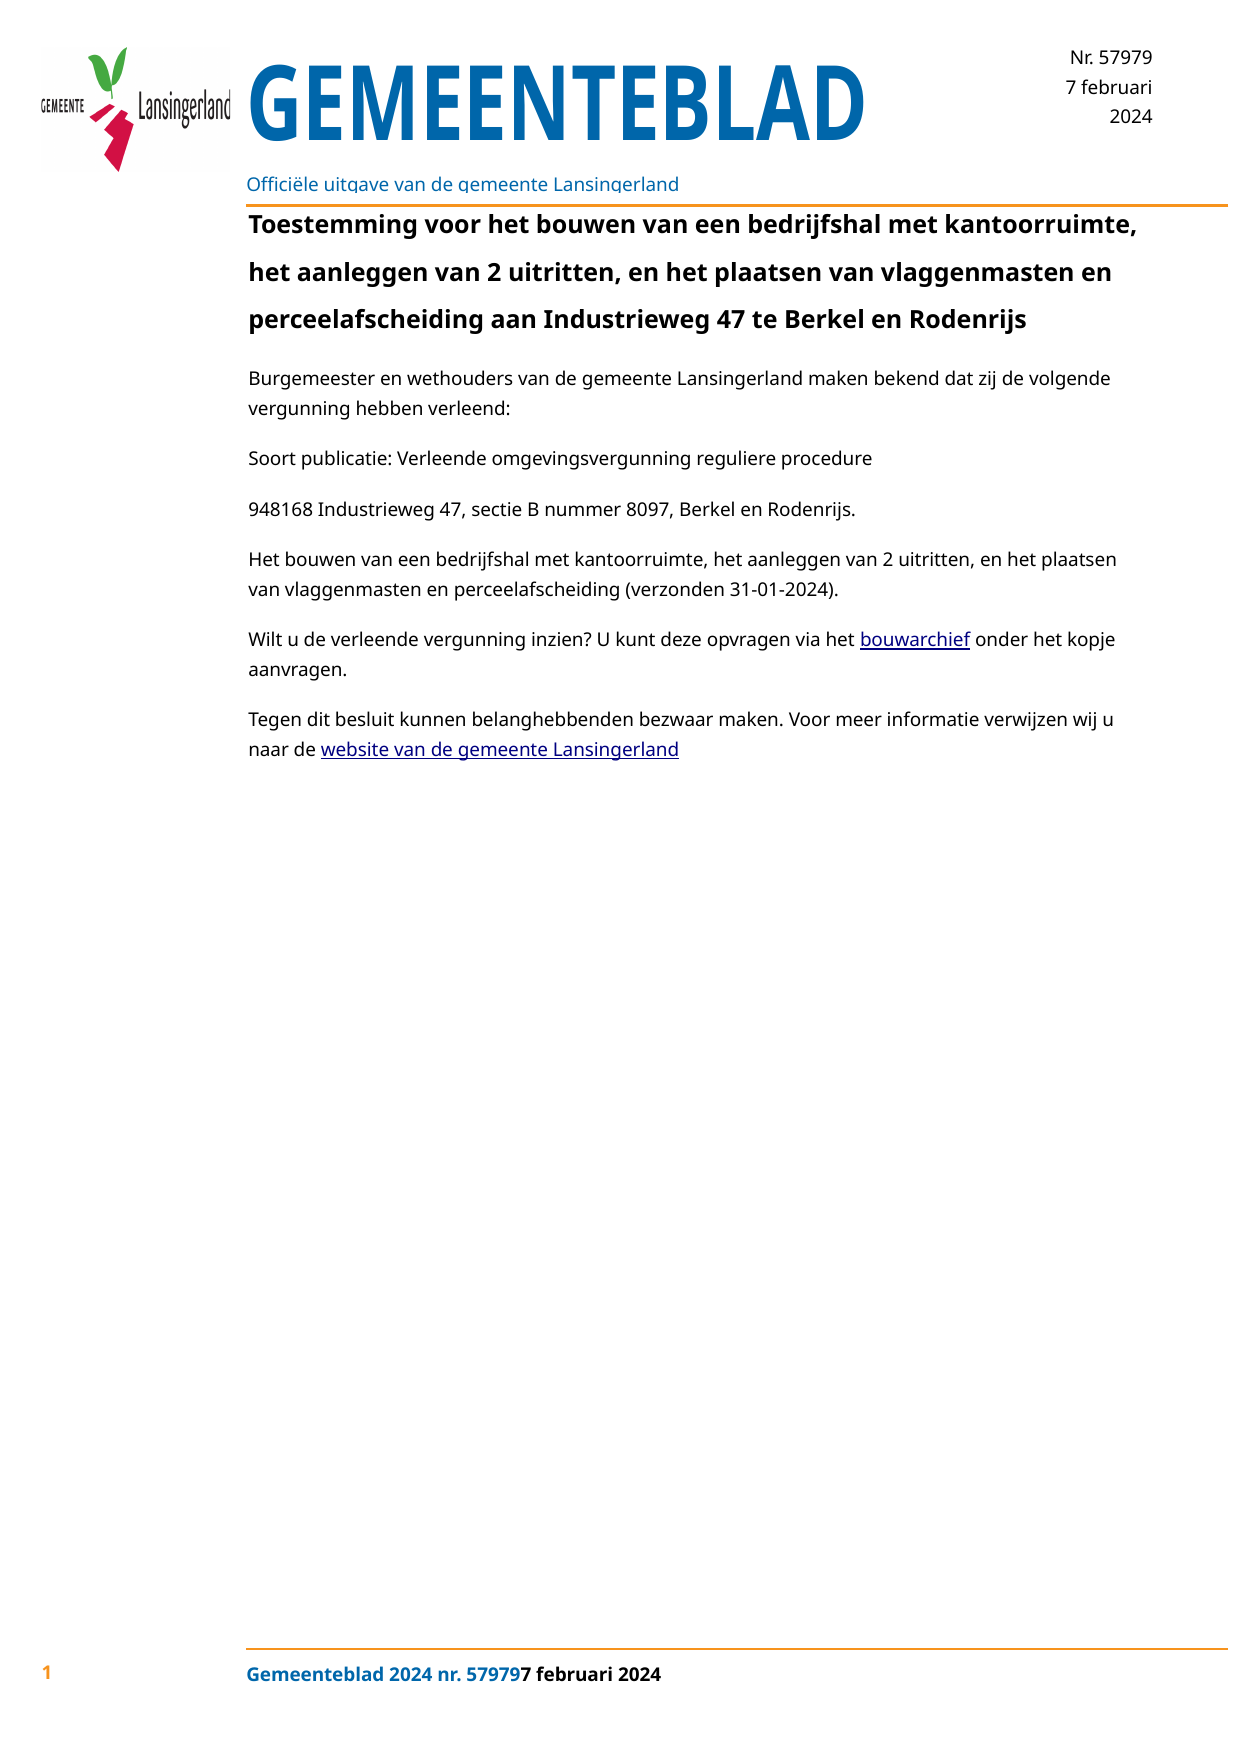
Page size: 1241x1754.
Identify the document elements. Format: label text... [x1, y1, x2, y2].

text Soort publicatie: Verleende omgevingsvergunning reguliere procedure [248, 446, 1152, 471]
text Tegen dit besluit kunnen belanghebbenden bezwaar maken. Voor meer informatie verwijzen wij u naar de website van de gemeente Lansingerland [248, 706, 1152, 762]
text Burgemeester en wethouders van de gemeente Lansingerland maken bekend dat zij de volgende vergunning hebben verleend: [248, 366, 1152, 421]
text 948168 Industrieweg 47, sectie B nummer 8097, Berkel en Rodenrijs. [248, 496, 1152, 522]
text Het bouwen van een bedrijfshal met kantoorruimte, het aanleggen van 2 uitritten, en het plaatsen van vlaggenmasten en perceelafscheiding (verzonden 31-01-2024). [248, 546, 1152, 602]
text Toestemming voor het bouwen van een bedrijfshal met kantoorruimte, het aanleggen van 2 uitritten, en het plaatsen van vlaggenmasten en perceelafscheiding aan Industrieweg 47 te Berkel en Rodenrijs [248, 207, 1152, 336]
picture [41, 47, 231, 172]
text Wilt u de verleende vergunning inzien? U kunt deze opvragen via het bouwarchief onder het kopje aanvragen. [248, 626, 1152, 682]
